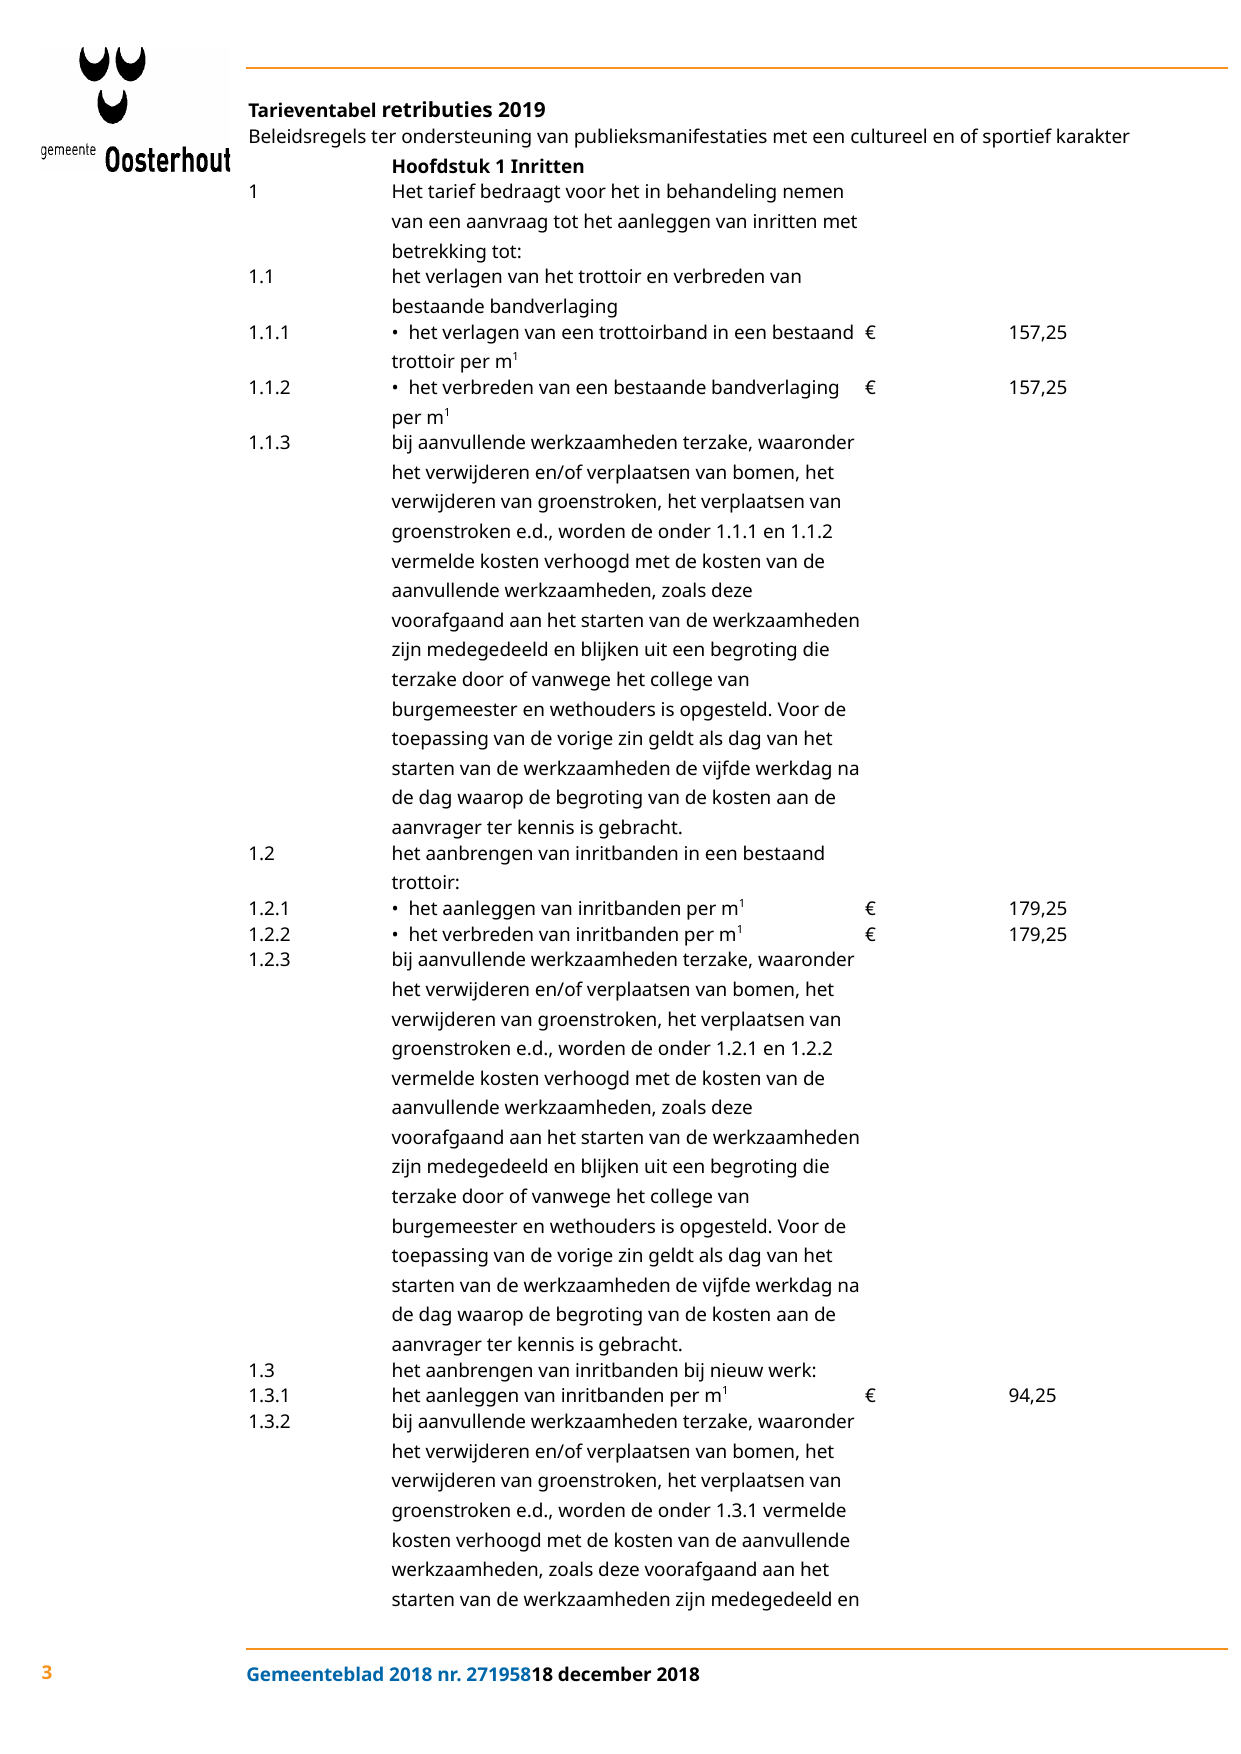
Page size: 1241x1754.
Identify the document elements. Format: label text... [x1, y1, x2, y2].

table_cell [865, 947, 1008, 1357]
table_cell 94,25 [1008, 1383, 1152, 1408]
table_cell [865, 430, 1008, 840]
table_cell [1008, 264, 1152, 319]
table_cell bij aanvullende werkzaamheden terzake, waaronder het verwijderen en/of verplaatsen van bomen, het verwijderen van groenstroken, het verplaatsen van groenstroken e.d., worden de onder 1.3.1 vermelde kosten verhoogd met de kosten van de aanvullende werkzaamheden, zoals deze voorafgaand aan het starten van de werkzaamheden zijn medegedeeld en [391, 1409, 865, 1612]
table_header [248, 153, 391, 179]
table_cell [865, 1409, 1008, 1612]
table_cell 1.2.3 [248, 947, 391, 1357]
table_cell • het verbreden van een bestaande bandverlaging per m1 [391, 374, 865, 429]
table_cell bij aanvullende werkzaamheden terzake, waaronder het verwijderen en/of verplaatsen van bomen, het verwijderen van groenstroken, het verplaatsen van groenstroken e.d., worden de onder 1.2.1 en 1.2.2 vermelde kosten verhoogd met de kosten van de aanvullende werkzaamheden, zoals deze voorafgaand aan het starten van de werkzaamheden zijn medegedeeld en blijken uit een begroting die terzake door of vanwege het college van burgemeester en wethouders is opgesteld. Voor de toepassing van de vorige zin geldt als dag van het starten van de werkzaamheden de vijfde werkdag na de dag waarop de begroting van de kosten aan de aanvrager ter kennis is gebracht. [391, 947, 865, 1357]
table_cell [1008, 430, 1152, 840]
table_cell 1.3 [248, 1357, 391, 1383]
table_cell het aanleggen van inritbanden per m1 [391, 1383, 865, 1408]
table_cell € [865, 921, 1008, 947]
table_cell [1008, 947, 1152, 1357]
table_cell 1.3.1 [248, 1383, 391, 1408]
table_cell [1008, 1409, 1152, 1612]
table_cell 1.1 [248, 264, 391, 319]
table_cell € [865, 374, 1008, 429]
table_cell 179,25 [1008, 921, 1152, 947]
table_cell het verlagen van het trottoir en verbreden van bestaande bandverlaging [391, 264, 865, 319]
table_cell • het aanleggen van inritbanden per m1 [391, 895, 865, 921]
table_cell [865, 264, 1008, 319]
table_cell 1.1.1 [248, 319, 391, 374]
text Beleidsregels ter ondersteuning van publieksmanifestaties met een cultureel en of sportief karakter [248, 123, 1152, 149]
table_cell [1008, 1357, 1152, 1383]
table_cell • het verlagen van een trottoirband in een bestaand trottoir per m1 [391, 319, 865, 374]
table_cell [865, 179, 1008, 264]
picture [41, 47, 231, 172]
table_cell 1.3.2 [248, 1409, 391, 1612]
table_cell € [865, 319, 1008, 374]
table_header [1008, 153, 1152, 179]
table_cell • het verbreden van inritbanden per m1 [391, 921, 865, 947]
table_cell [1008, 179, 1152, 264]
table_cell [865, 840, 1008, 895]
text Tarieventabel retributies 2019 [248, 95, 1152, 123]
table_header Hoofdstuk 1 Inritten [391, 153, 865, 179]
table_cell 1.2.1 [248, 895, 391, 921]
table_cell 157,25 [1008, 319, 1152, 374]
table_cell 179,25 [1008, 895, 1152, 921]
table_cell 157,25 [1008, 374, 1152, 429]
table_cell het aanbrengen van inritbanden in een bestaand trottoir: [391, 840, 865, 895]
table_cell 1.2.2 [248, 921, 391, 947]
table_cell [865, 1357, 1008, 1383]
table_cell [1008, 840, 1152, 895]
table_cell 1.1.2 [248, 374, 391, 429]
table_cell 1.2 [248, 840, 391, 895]
table_cell het aanbrengen van inritbanden bij nieuw werk: [391, 1357, 865, 1383]
table_header [865, 153, 1008, 179]
table_cell 1.1.3 [248, 430, 391, 840]
table_cell 1 [248, 179, 391, 264]
table_cell bij aanvullende werkzaamheden terzake, waaronder het verwijderen en/of verplaatsen van bomen, het verwijderen van groenstroken, het verplaatsen van groenstroken e.d., worden de onder 1.1.1 en 1.1.2 vermelde kosten verhoogd met de kosten van de aanvullende werkzaamheden, zoals deze voorafgaand aan het starten van de werkzaamheden zijn medegedeeld en blijken uit een begroting die terzake door of vanwege het college van burgemeester en wethouders is opgesteld. Voor de toepassing van de vorige zin geldt als dag van het starten van de werkzaamheden de vijfde werkdag na de dag waarop de begroting van de kosten aan de aanvrager ter kennis is gebracht. [391, 430, 865, 840]
table_cell € [865, 895, 1008, 921]
table_cell € [865, 1383, 1008, 1408]
table_cell Het tarief bedraagt voor het in behandeling nemen van een aanvraag tot het aanleggen van inritten met betrekking tot: [391, 179, 865, 264]
